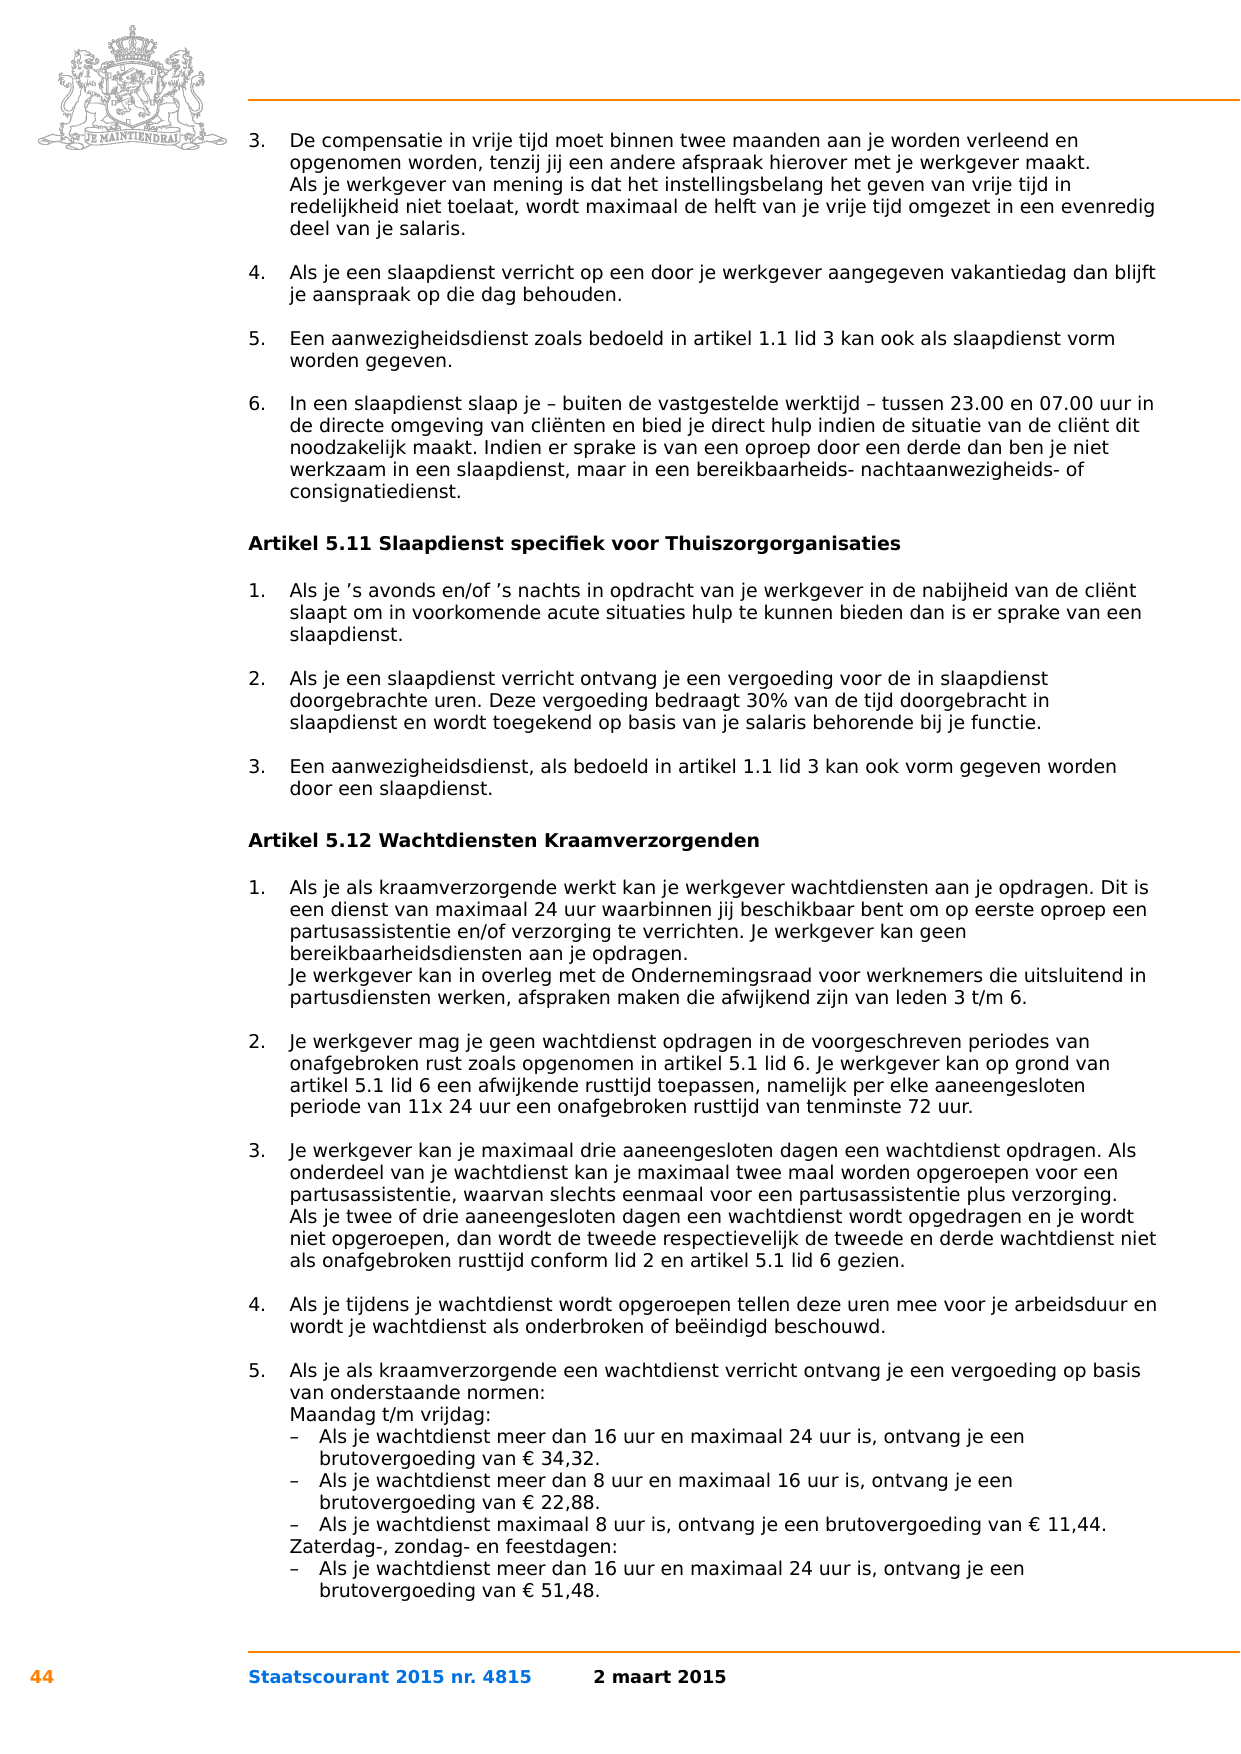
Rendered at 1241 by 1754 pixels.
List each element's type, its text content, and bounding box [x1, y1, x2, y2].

text – Als je wachtdienst maximaal 8 uur is, ontvang je een brutovergoeding van € 11,44. [289, 1514, 1163, 1536]
text 1. Als je als kraamverzorgende werkt kan je werkgever wachtdiensten aan je opdragen. Dit is een dienst van maximaal 24 uur waarbinnen jij beschikbaar bent om op eerste oproep een partusassistentie en/of verzorging te verrichten. Je werkgever kan geen bereikbaarheidsdiensten aan je opdragen. [248, 877, 1163, 965]
text Als je werkgever van mening is dat het instellingsbelang het geven van vrije tijd in redelijkheid niet toelaat, wordt maximaal de helft van je vrije tijd omgezet in een evenredig deel van je salaris. [289, 174, 1163, 240]
text Zaterdag-, zondag- en feestdagen: [289, 1536, 1163, 1558]
subtitle Artikel 5.12 Wachtdiensten Kraamverzorgenden [248, 830, 1163, 852]
text – Als je wachtdienst meer dan 8 uur en maximaal 16 uur is, ontvang je een brutovergoeding van € 22,88. [289, 1470, 1163, 1514]
text 3. De compensatie in vrije tijd moet binnen twee maanden aan je worden verleend en opgenomen worden, tenzij jij een andere afspraak hierover met je werkgever maakt. [248, 130, 1163, 174]
text 5. Als je als kraamverzorgende een wachtdienst verricht ontvang je een vergoeding op basis van onderstaande normen: [248, 1360, 1163, 1404]
text – Als je wachtdienst meer dan 16 uur en maximaal 24 uur is, ontvang je een brutovergoeding van € 34,32. [289, 1426, 1163, 1470]
picture [38, 25, 227, 150]
text 3. Een aanwezigheidsdienst, als bedoeld in artikel 1.1 lid 3 kan ook vorm gegeven worden door een slaapdienst. [248, 756, 1163, 800]
text 4. Als je een slaapdienst verricht op een door je werkgever aangegeven vakantiedag dan blijft je aanspraak op die dag behouden. [248, 262, 1163, 306]
text 2. Als je een slaapdienst verricht ontvang je een vergoeding voor de in slaapdienst doorgebrachte uren. Deze vergoeding bedraagt 30% van de tijd doorgebracht in slaapdienst en wordt toegekend op basis van je salaris behorende bij je functie. [248, 668, 1163, 734]
text – Als je wachtdienst meer dan 16 uur en maximaal 24 uur is, ontvang je een brutovergoeding van € 51,48. [289, 1558, 1163, 1602]
text 2. Je werkgever mag je geen wachtdienst opdragen in de voorgeschreven periodes van onafgebroken rust zoals opgenomen in artikel 5.1 lid 6. Je werkgever kan op grond van artikel 5.1 lid 6 een afwijkende rusttijd toepassen, namelijk per elke aaneengesloten periode van 11x 24 uur een onafgebroken rusttijd van tenminste 72 uur. [248, 1031, 1163, 1118]
text 4. Als je tijdens je wachtdienst wordt opgeroepen tellen deze uren mee voor je arbeidsduur en wordt je wachtdienst als onderbroken of beëindigd beschouwd. [248, 1294, 1163, 1338]
text 3. Je werkgever kan je maximaal drie aaneengesloten dagen een wachtdienst opdragen. Als onderdeel van je wachtdienst kan je maximaal twee maal worden opgeroepen voor een partusassistentie, waarvan slechts eenmaal voor een partusassistentie plus verzorging. [248, 1140, 1163, 1206]
text Je werkgever kan in overleg met de Ondernemingsraad voor werknemers die uitsluitend in partusdiensten werken, afspraken maken die afwijkend zijn van leden 3 t/m 6. [289, 965, 1163, 1009]
subtitle Artikel 5.11 Slaapdienst specifiek voor Thuiszorgorganisaties [248, 533, 1163, 555]
text Maandag t/m vrijdag: [289, 1404, 1163, 1426]
text Als je twee of drie aaneengesloten dagen een wachtdienst wordt opgedragen en je wordt niet opgeroepen, dan wordt de tweede respectievelijk de tweede en derde wachtdienst niet als onafgebroken rusttijd conform lid 2 en artikel 5.1 lid 6 gezien. [289, 1206, 1163, 1272]
text 1. Als je ’s avonds en/of ’s nachts in opdracht van je werkgever in de nabijheid van de cliënt slaapt om in voorkomende acute situaties hulp te kunnen bieden dan is er sprake van een slaapdienst. [248, 580, 1163, 646]
text 6. In een slaapdienst slaap je – buiten de vastgestelde werktijd – tussen 23.00 en 07.00 uur in de directe omgeving van cliënten en bied je direct hulp indien de situatie van de cliënt dit noodzakelijk maakt. Indien er sprake is van een oproep door een derde dan ben je niet werkzaam in een slaapdienst, maar in een bereikbaarheids- nachtaanwezigheids- of consignatiedienst. [248, 393, 1163, 503]
text 5. Een aanwezigheidsdienst zoals bedoeld in artikel 1.1 lid 3 kan ook als slaapdienst vorm worden gegeven. [248, 327, 1163, 371]
